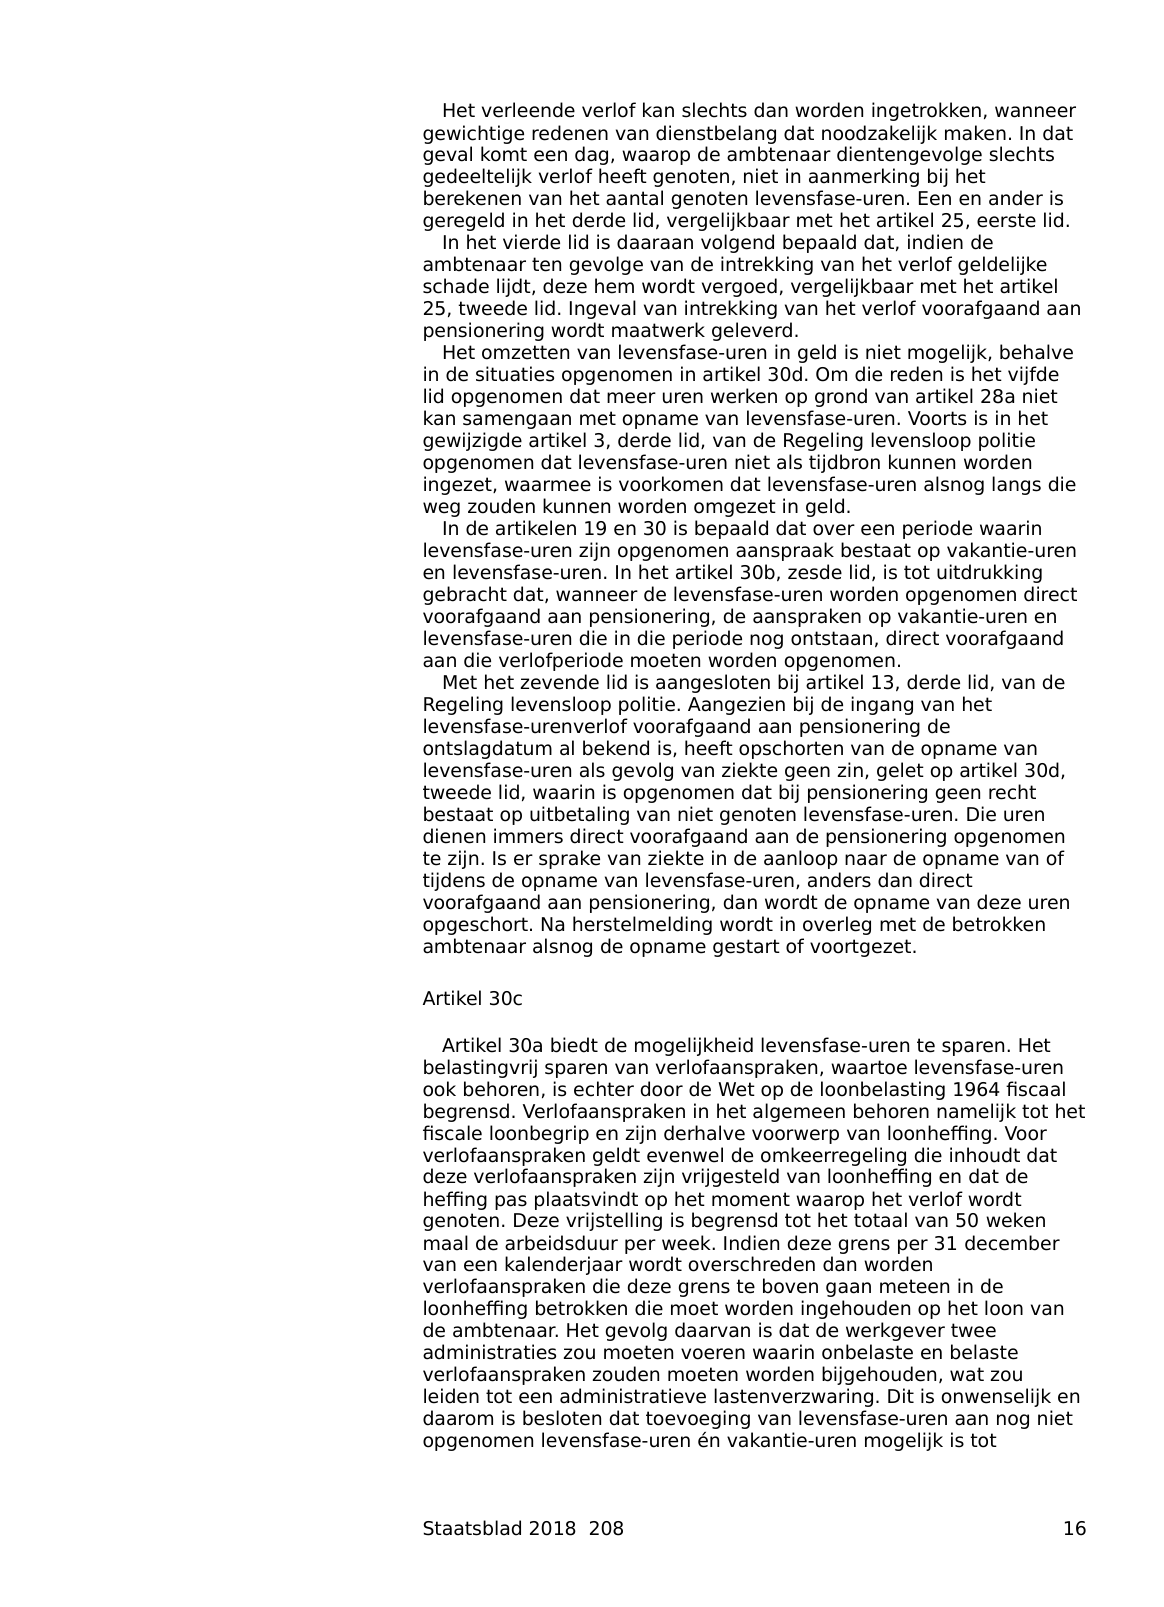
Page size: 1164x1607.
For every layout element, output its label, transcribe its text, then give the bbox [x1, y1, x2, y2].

text Artikel 30a biedt de mogelijkheid levensfase-uren te sparen. Het belastingvrij sparen van verlofaanspraken, waartoe levensfase-uren ook behoren, is echter door de Wet op de loonbelasting 1964 fiscaal begrensd. Verlofaanspraken in het algemeen behoren namelijk tot het fiscale loonbegrip en zijn derhalve voorwerp van loonheffing. Voor verlofaanspraken geldt evenwel de omkeerregeling die inhoudt dat deze verlofaanspraken zijn vrijgesteld van loonheffing en dat de heffing pas plaatsvindt op het moment waarop het verlof wordt genoten. Deze vrijstelling is begrensd tot het totaal van 50 weken maal de arbeidsduur per week. Indien deze grens per 31 december van een kalenderjaar wordt overschreden dan worden verlofaanspraken die deze grens te boven gaan meteen in de loonheffing betrokken die moet worden ingehouden op het loon van de ambtenaar. Het gevolg daarvan is dat de werkgever twee administraties zou moeten voeren waarin onbelaste en belaste verlofaanspraken zouden moeten worden bijgehouden, wat zou leiden tot een administratieve lastenverzwaring. Dit is onwenselijk en daarom is besloten dat toevoeging van levensfase-uren aan nog niet opgenomen levensfase-uren én vakantie-uren mogelijk is tot [422, 1034, 1087, 1452]
subtitle Artikel 30c [422, 988, 1087, 1009]
text Met het zevende lid is aangesloten bij artikel 13, derde lid, van de Regeling levensloop politie. Aangezien bij de ingang van het levensfase-urenverlof voorafgaand aan pensionering de ontslagdatum al bekend is, heeft opschorten van de opname van levensfase-uren als gevolg van ziekte geen zin, gelet op artikel 30d, tweede lid, waarin is opgenomen dat bij pensionering geen recht bestaat op uitbetaling van niet genoten levensfase-uren. Die uren dienen immers direct voorafgaand aan de pensionering opgenomen te zijn. Is er sprake van ziekte in de aanloop naar de opname van of tijdens de opname van levensfase-uren, anders dan direct voorafgaand aan pensionering, dan wordt de opname van deze uren opgeschort. Na herstelmelding wordt in overleg met de betrokken ambtenaar alsnog de opname gestart of voortgezet. [422, 672, 1087, 958]
text In het vierde lid is daaraan volgend bepaald dat, indien de ambtenaar ten gevolge van de intrekking van het verlof geldelijke schade lijdt, deze hem wordt vergoed, vergelijkbaar met het artikel 25, tweede lid. Ingeval van intrekking van het verlof voorafgaand aan pensionering wordt maatwerk geleverd. [422, 232, 1087, 342]
text Het verleende verlof kan slechts dan worden ingetrokken, wanneer gewichtige redenen van dienstbelang dat noodzakelijk maken. In dat geval komt een dag, waarop de ambtenaar dientengevolge slechts gedeeltelijk verlof heeft genoten, niet in aanmerking bij het berekenen van het aantal genoten levensfase-uren. Een en ander is geregeld in het derde lid, vergelijkbaar met het artikel 25, eerste lid. [422, 100, 1087, 232]
text In de artikelen 19 en 30 is bepaald dat over een periode waarin levensfase-uren zijn opgenomen aanspraak bestaat op vakantie-uren en levensfase-uren. In het artikel 30b, zesde lid, is tot uitdrukking gebracht dat, wanneer de levensfase-uren worden opgenomen direct voorafgaand aan pensionering, de aanspraken op vakantie-uren en levensfase-uren die in die periode nog ontstaan, direct voorafgaand aan die verlofperiode moeten worden opgenomen. [422, 518, 1087, 672]
text Het omzetten van levensfase-uren in geld is niet mogelijk, behalve in de situaties opgenomen in artikel 30d. Om die reden is het vijfde lid opgenomen dat meer uren werken op grond van artikel 28a niet kan samengaan met opname van levensfase-uren. Voorts is in het gewijzigde artikel 3, derde lid, van de Regeling levensloop politie opgenomen dat levensfase-uren niet als tijdbron kunnen worden ingezet, waarmee is voorkomen dat levensfase-uren alsnog langs die weg zouden kunnen worden omgezet in geld. [422, 342, 1087, 518]
